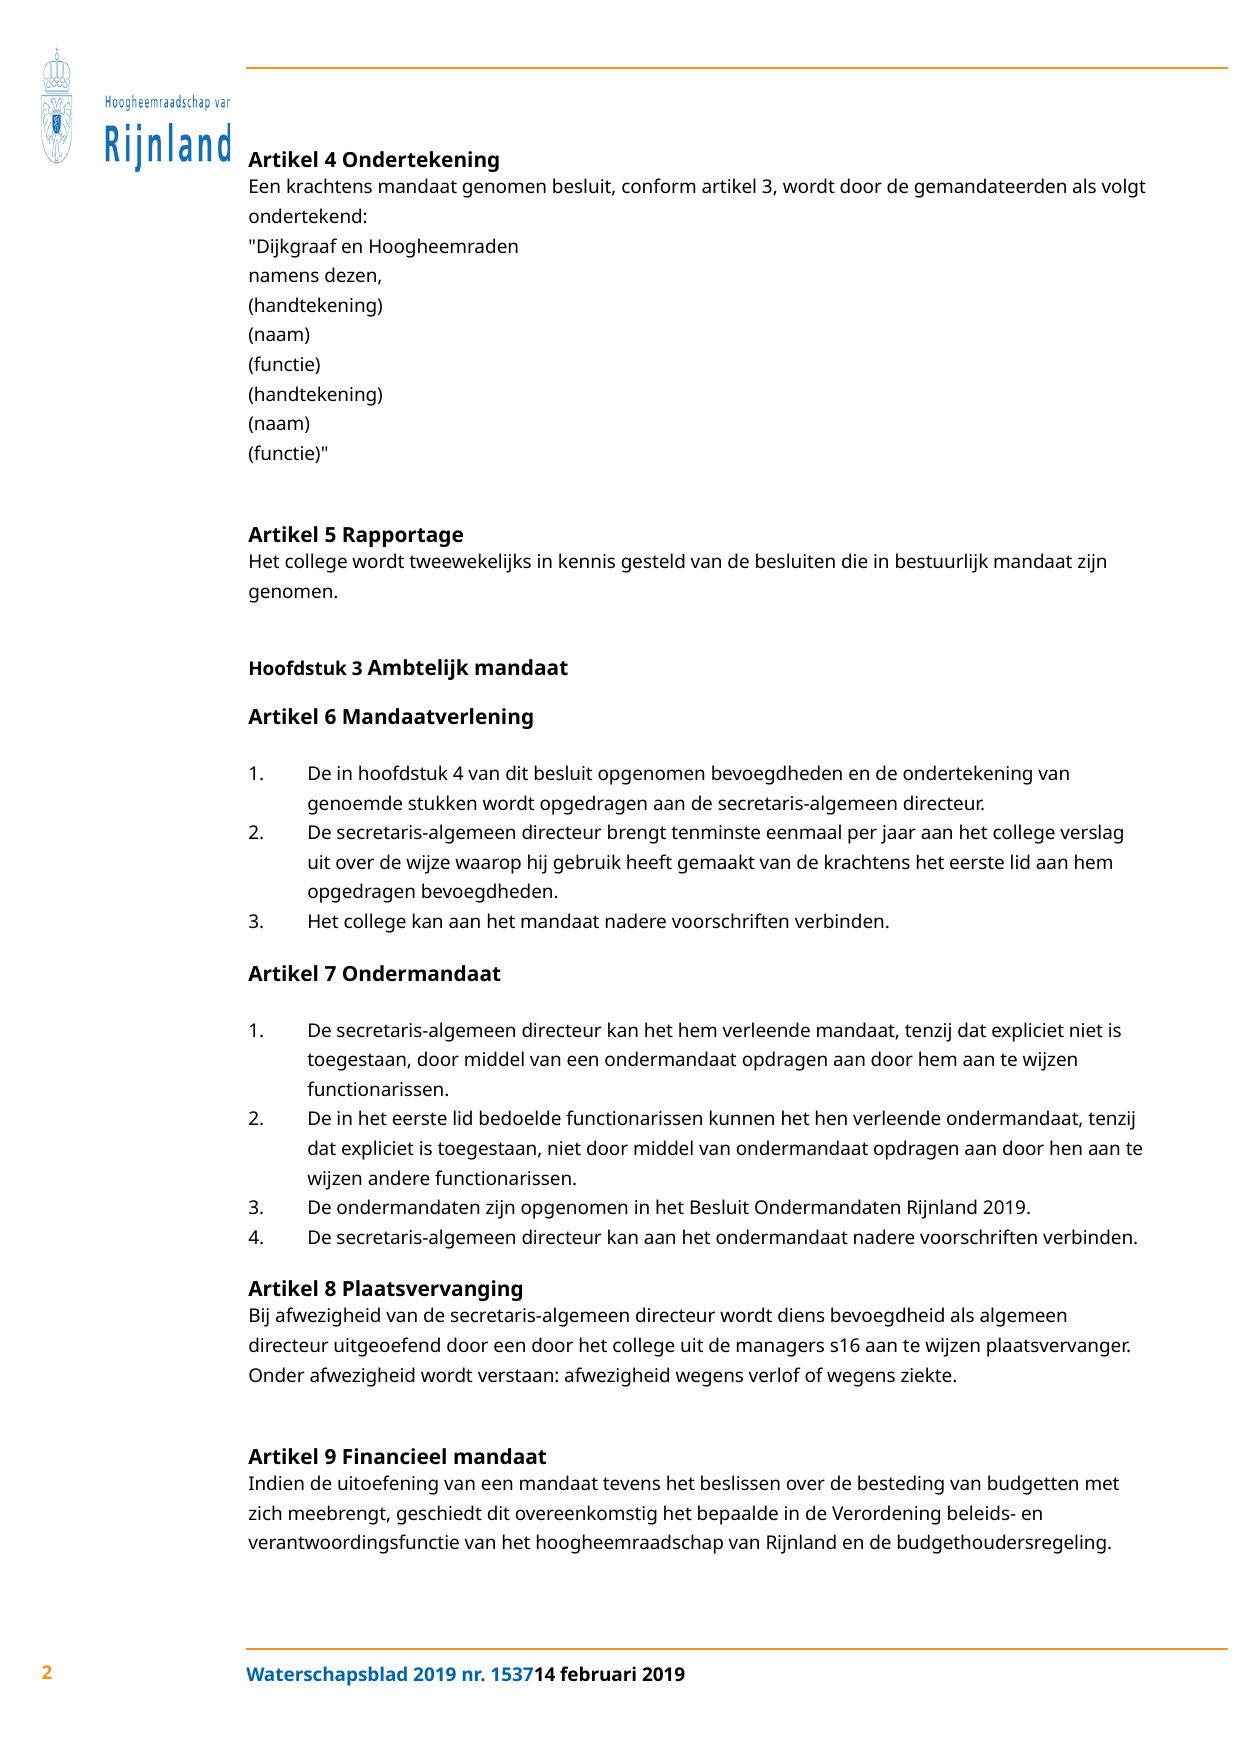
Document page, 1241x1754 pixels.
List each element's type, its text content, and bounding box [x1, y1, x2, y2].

text Een krachtens mandaat genomen besluit, conform artikel 3, wordt door de gemandateerden als volgt ondertekend: [248, 174, 1152, 229]
picture [41, 47, 231, 172]
text Bij afwezigheid van de secretaris-algemeen directeur wordt diens bevoegdheid als algemeen directeur uitgeoefend door een door het college uit de managers s16 aan te wijzen plaatsvervanger. Onder afwezigheid wordt verstaan: afwezigheid wegens verlof of wegens ziekte. [248, 1303, 1152, 1388]
text namens dezen, [248, 262, 1152, 288]
list De in het eerste lid bedoelde functionarissen kunnen het hen verleende ondermandaat, tenzij dat expliciet is toegestaan, niet door middel van ondermandaat opdragen aan door hen aan te wijzen andere functionarissen. [248, 1106, 1152, 1190]
list De secretaris-algemeen directeur kan het hem verleende mandaat, tenzij dat expliciet niet is toegestaan, door middel van een ondermandaat opdragen aan door hem aan te wijzen functionarissen. [248, 1017, 1152, 1102]
text (naam) [248, 410, 1152, 436]
text "Dijkgraaf en Hoogheemraden [248, 233, 1152, 258]
text Artikel 4 Ondertekening [248, 145, 1152, 174]
text Artikel 8 Plaatsvervanging [248, 1274, 1152, 1303]
text (handtekening) [248, 292, 1152, 318]
list De secretaris-algemeen directeur brengt tenminste eenmaal per jaar aan het college verslag uit over de wijze waarop hij gebruik heeft gemaakt van de krachtens het eerste lid aan hem opgedragen bevoegdheden. [248, 819, 1152, 904]
list Het college kan aan het mandaat nadere voorschriften verbinden. [248, 908, 1152, 934]
text (functie) [248, 351, 1152, 377]
text Artikel 6 Mandaatverlening [248, 702, 1152, 731]
text Artikel 5 Rapportage [248, 520, 1152, 548]
text Het college wordt tweewekelijks in kennis gesteld van de besluiten die in bestuurlijk mandaat zijn genomen. [248, 548, 1152, 604]
text (handtekening) [248, 381, 1152, 406]
list De secretaris-algemeen directeur kan aan het ondermandaat nadere voorschriften verbinden. [248, 1224, 1152, 1249]
text (naam) [248, 322, 1152, 347]
text Artikel 9 Financieel mandaat [248, 1442, 1152, 1470]
text Hoofdstuk 3 Ambtelijk mandaat [248, 653, 1152, 682]
text (functie)" [248, 440, 1152, 466]
text Artikel 7 Ondermandaat [248, 959, 1152, 987]
list De ondermandaten zijn opgenomen in het Besluit Ondermandaten Rijnland 2019. [248, 1194, 1152, 1220]
text Indien de uitoefening van een mandaat tevens het beslissen over de besteding van budgetten met zich meebrengt, geschiedt dit overeenkomstig het bepaalde in de Verordening beleids- en verantwoordingsfunctie van het hoogheemraadschap van Rijnland en de budgethoudersregeling. [248, 1470, 1152, 1555]
list De in hoofdstuk 4 van dit besluit opgenomen bevoegdheden en de ondertekening van genoemde stukken wordt opgedragen aan de secretaris-algemeen directeur. [248, 760, 1152, 816]
